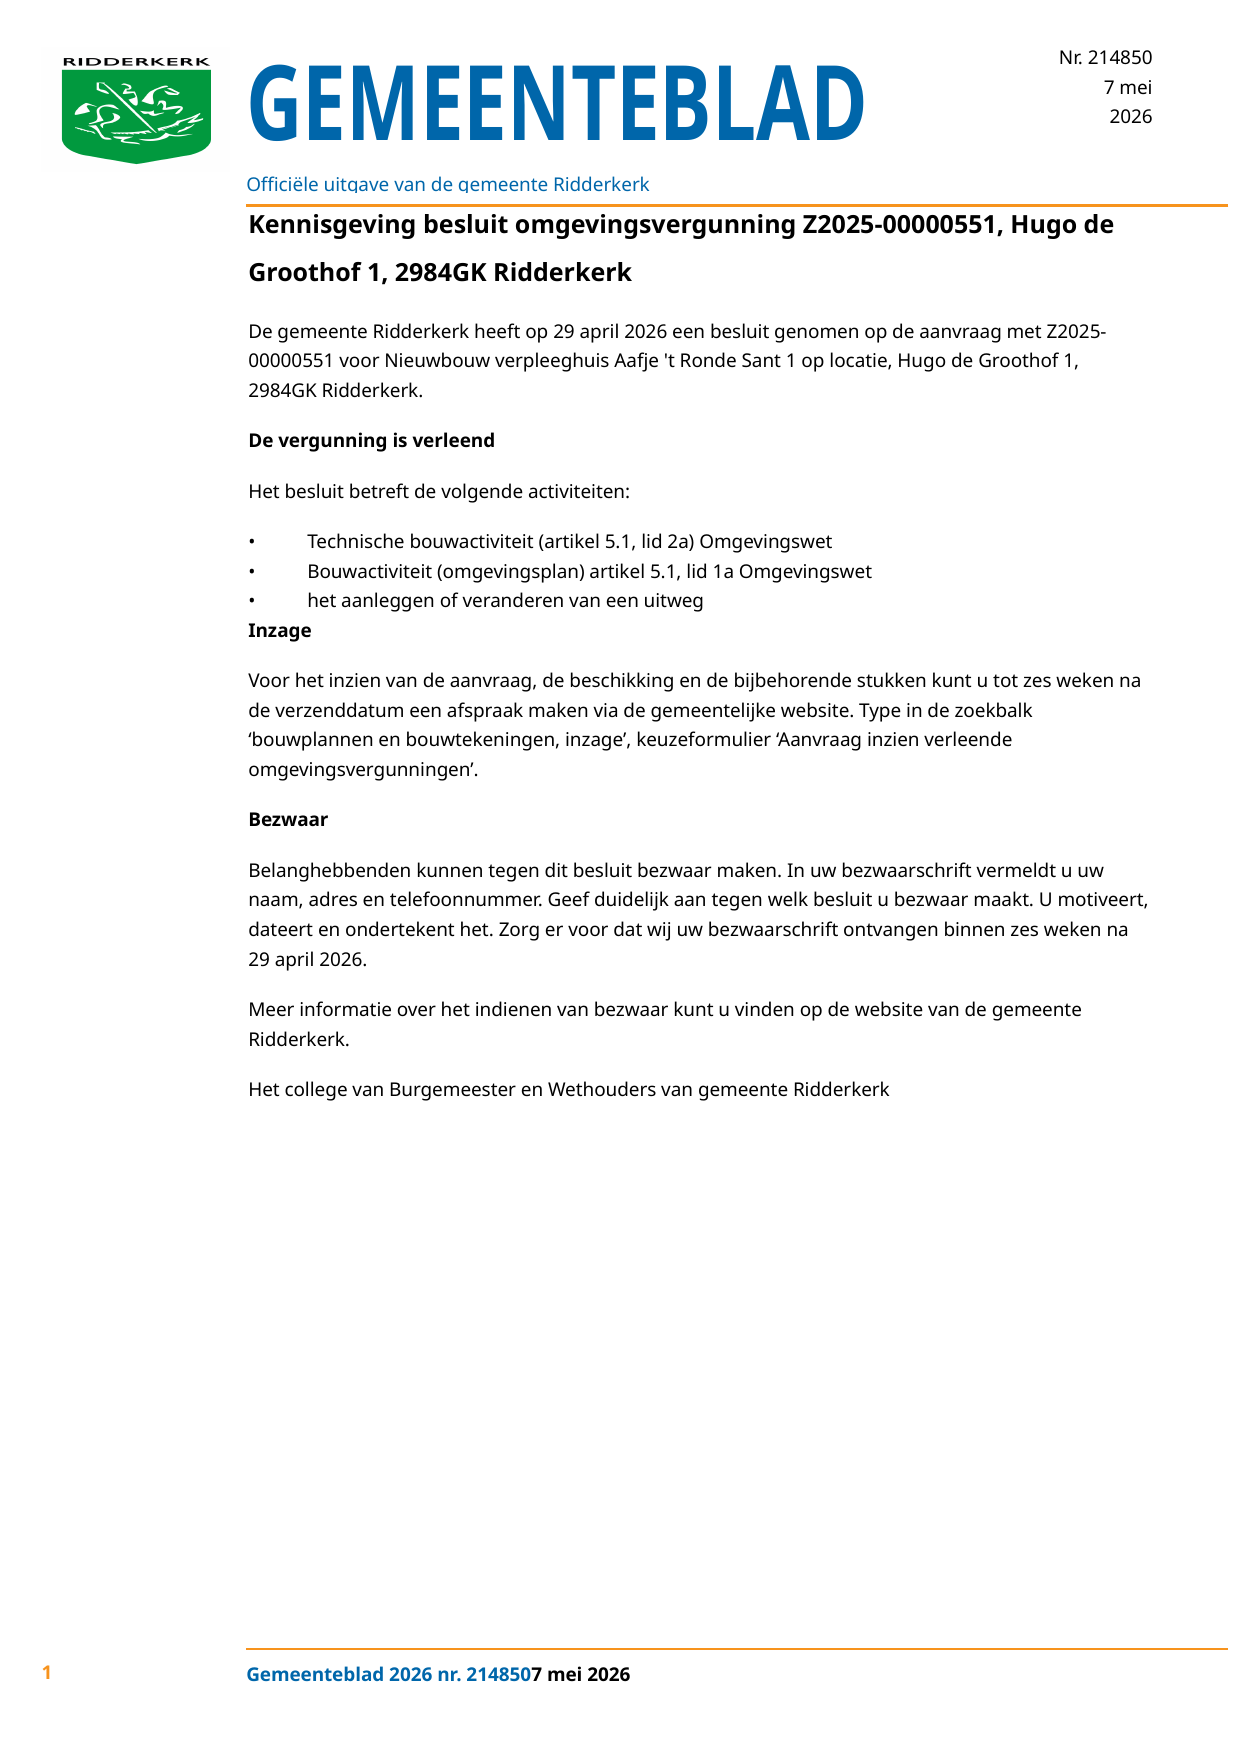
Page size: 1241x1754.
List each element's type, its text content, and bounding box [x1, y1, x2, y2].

text Kennisgeving besluit omgevingsvergunning Z2025-00000551, Hugo de Groothof 1, 2984GK Ridderkerk [248, 207, 1152, 288]
picture [41, 47, 231, 172]
text De vergunning is verleend [248, 427, 1152, 453]
text De gemeente Ridderkerk heeft op 29 april 2026 een besluit genomen op de aanvraag met Z2025-00000551 voor Nieuwbouw verpleeghuis Aafje 't Ronde Sant 1 op locatie, Hugo de Groothof 1, 2984GK Ridderkerk. [248, 318, 1152, 403]
list Bouwactiviteit (omgevingsplan) artikel 5.1, lid 1a Omgevingswet [248, 558, 1152, 584]
list het aanleggen of veranderen van een uitweg [248, 587, 1152, 613]
text Voor het inzien van de aanvraag, de beschikking en de bijbehorende stukken kunt u tot zes weken na de verzenddatum een afspraak maken via de gemeentelijke website. Type in de zoekbalk ‘bouwplannen en bouwtekeningen, inzage’, keuzeformulier ‘Aanvraag inzien verleende omgevingsvergunningen’. [248, 667, 1152, 782]
text Het besluit betreft de volgende activiteiten: [248, 478, 1152, 504]
text Meer informatie over het indienen van bezwaar kunt u vinden op de website van de gemeente Ridderkerk. [248, 996, 1152, 1052]
text Bezwaar [248, 807, 1152, 832]
list Technische bouwactiviteit (artikel 5.1, lid 2a) Omgevingswet [248, 528, 1152, 554]
text Het college van Burgemeester en Wethouders van gemeente Ridderkerk [248, 1076, 1152, 1102]
text Inzage [248, 617, 1152, 643]
text Belanghebbenden kunnen tegen dit besluit bezwaar maken. In uw bezwaarschrift vermeldt u uw naam, adres en telefoonnummer. Geef duidelijk aan tegen welk besluit u bezwaar maakt. U motiveert, dateert en ondertekent het. Zorg er voor dat wij uw bezwaarschrift ontvangen binnen zes weken na 29 april 2026. [248, 857, 1152, 972]
